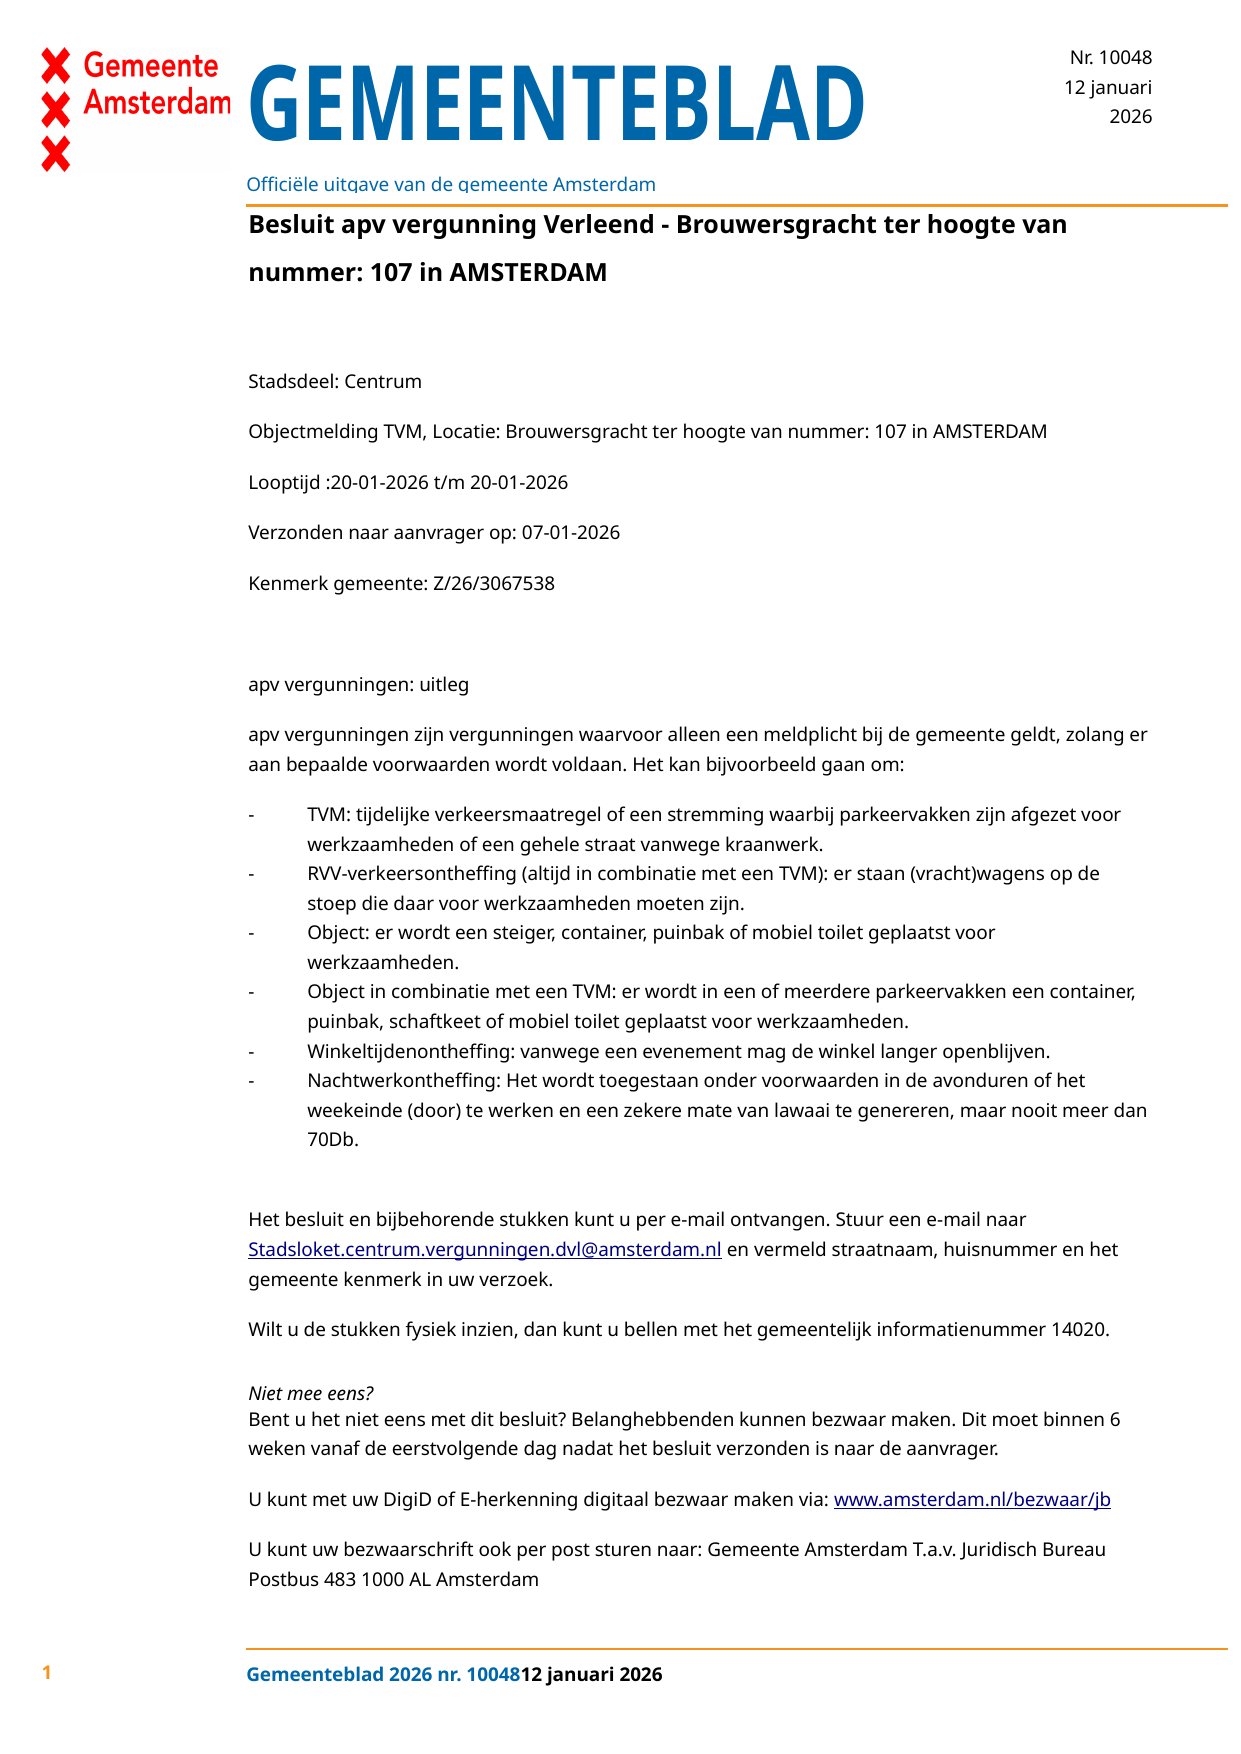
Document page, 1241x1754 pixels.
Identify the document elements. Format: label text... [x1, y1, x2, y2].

list Object in combinatie met een TVM: er wordt in een of meerdere parkeervakken een container, puinbak, schaftkeet of mobiel toilet geplaatst voor werkzaamheden. [248, 979, 1152, 1034]
list Nachtwerkontheffing: Het wordt toegestaan onder voorwaarden in de avonduren of het weekeinde (door) te werken en een zekere mate van lawaai te genereren, maar nooit meer dan 70Db. [248, 1067, 1152, 1152]
list TVM: tijdelijke verkeersmaatregel of een stremming waarbij parkeervakken zijn afgezet voor werkzaamheden of een gehele straat vanwege kraanwerk. [248, 801, 1152, 857]
text Besluit apv vergunning Verleend - Brouwersgracht ter hoogte van nummer: 107 in AMSTERDAM [248, 207, 1152, 288]
text Kenmerk gemeente: Z/26/3067538 [248, 570, 1152, 596]
text U kunt uw bezwaarschrift ook per post sturen naar: Gemeente Amsterdam T.a.v. Juridisch Bureau Postbus 483 1000 AL Amsterdam [248, 1536, 1152, 1592]
text apv vergunningen zijn vergunningen waarvoor alleen een meldplicht bij de gemeente geldt, zolang er aan bepaalde voorwaarden wordt voldaan. Het kan bijvoorbeeld gaan om: [248, 721, 1152, 777]
text Wilt u de stukken fysiek inzien, dan kunt u bellen met het gemeentelijk informatienummer 14020. [248, 1316, 1152, 1342]
text apv vergunningen: uitleg [248, 671, 1152, 697]
text Verzonden naar aanvrager op: 07-01-2026 [248, 519, 1152, 545]
picture [41, 47, 231, 172]
list RVV-verkeersontheffing (altijd in combinatie met een TVM): er staan (vracht)wagens op de stoep die daar voor werkzaamheden moeten zijn. [248, 860, 1152, 916]
text Stadsdeel: Centrum [248, 368, 1152, 394]
text U kunt met uw DigiD of E-herkenning digitaal bezwaar maken via: www.amsterdam.nl/bezwaar/jb [248, 1486, 1152, 1512]
list Object: er wordt een steiger, container, puinbak of mobiel toilet geplaatst voor werkzaamheden. [248, 919, 1152, 975]
text Het besluit en bijbehorende stukken kunt u per e-mail ontvangen. Stuur een e-mail naar Stadsloket.centrum.vergunningen.dvl@amsterdam.nl en vermeld straatnaam, huisnummer en het gemeente kenmerk in uw verzoek. [248, 1207, 1152, 1292]
text Bent u het niet eens met dit besluit? Belanghebbenden kunnen bezwaar maken. Dit moet binnen 6 weken vanaf de eerstvolgende dag nadat het besluit verzonden is naar de aanvrager. [248, 1406, 1152, 1461]
text Niet mee eens? [248, 1380, 1152, 1406]
list Winkeltijdenontheffing: vanwege een evenement mag de winkel langer openblijven. [248, 1038, 1152, 1064]
text Looptijd :20-01-2026 t/m 20-01-2026 [248, 469, 1152, 495]
text Objectmelding TVM, Locatie: Brouwersgracht ter hoogte van nummer: 107 in AMSTERDAM [248, 419, 1152, 444]
